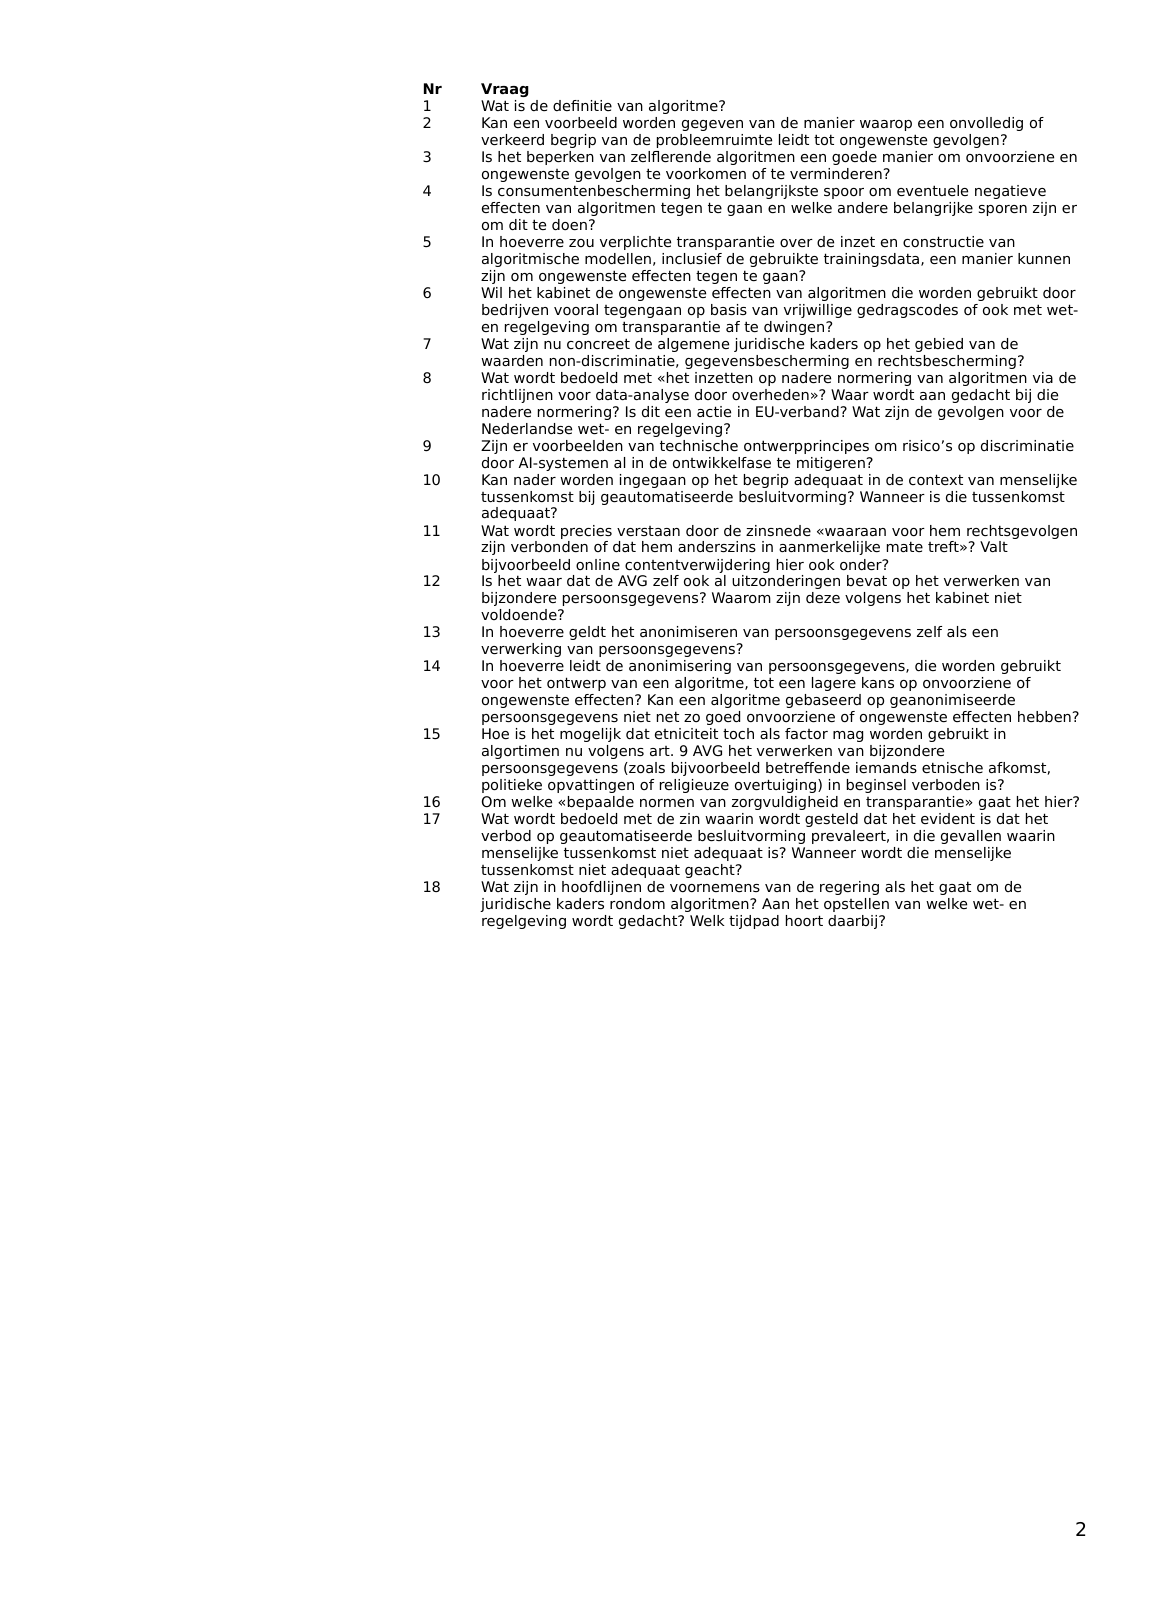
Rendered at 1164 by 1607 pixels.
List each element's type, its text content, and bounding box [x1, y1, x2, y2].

table_cell Wat wordt precies verstaan door de zinsnede «waaraan voor hem rechtsgevolgen zijn verbonden of dat hem anderszins in aanmerkelijke mate treft»? Valt bijvoorbeeld online contentverwijdering hier ook onder? [475, 523, 1087, 573]
table_cell 8 [422, 370, 475, 437]
table_cell 3 [422, 149, 475, 183]
table_header Vraag [475, 81, 1087, 98]
table_cell Wat zijn in hoofdlijnen de voornemens van de regering als het gaat om de juridische kaders rondom algoritmen? Aan het opstellen van welke wet- en regelgeving wordt gedacht? Welk tijdpad hoort daarbij? [475, 879, 1087, 930]
table_cell Is consumentenbescherming het belangrijkste spoor om eventuele negatieve effecten van algoritmen tegen te gaan en welke andere belangrijke sporen zijn er om dit te doen? [475, 183, 1087, 234]
table_cell 14 [422, 658, 475, 726]
table_cell Zijn er voorbeelden van technische ontwerpprincipes om risico’s op discriminatie door AI-systemen al in de ontwikkelfase te mitigeren? [475, 438, 1087, 471]
table_cell 17 [422, 811, 475, 879]
table_cell 5 [422, 234, 475, 285]
table_cell Wat wordt bedoeld met de zin waarin wordt gesteld dat het evident is dat het verbod op geautomatiseerde besluitvorming prevaleert, in die gevallen waarin menselijke tussenkomst niet adequaat is? Wanneer wordt die menselijke tussenkomst niet adequaat geacht? [475, 811, 1087, 879]
table_cell 12 [422, 573, 475, 624]
table_cell Om welke «bepaalde normen van zorgvuldigheid en transparantie» gaat het hier? [475, 794, 1087, 811]
table_cell 13 [422, 624, 475, 658]
table_cell 9 [422, 438, 475, 471]
table_cell Kan nader worden ingegaan op het begrip adequaat in de context van menselijke tussenkomst bij geautomatiseerde besluitvorming? Wanneer is die tussenkomst adequaat? [475, 471, 1087, 522]
table_cell 1 [422, 98, 475, 115]
table_cell In hoeverre geldt het anonimiseren van persoonsgegevens zelf als een verwerking van persoonsgegevens? [475, 624, 1087, 658]
table_cell 7 [422, 336, 475, 369]
table_cell 16 [422, 794, 475, 811]
table_cell 11 [422, 523, 475, 573]
table_cell 4 [422, 183, 475, 234]
table_cell 18 [422, 879, 475, 930]
table_cell Hoe is het mogelijk dat etniciteit toch als factor mag worden gebruikt in algortimen nu volgens art. 9 AVG het verwerken van bijzondere persoonsgegevens (zoals bijvoorbeeld betreffende iemands etnische afkomst, politieke opvattingen of religieuze overtuiging) in beginsel verboden is? [475, 726, 1087, 794]
table_cell Wat is de definitie van algoritme? [475, 98, 1087, 115]
table_cell Kan een voorbeeld worden gegeven van de manier waarop een onvolledig of verkeerd begrip van de probleemruimte leidt tot ongewenste gevolgen? [475, 115, 1087, 149]
table_cell Wat zijn nu concreet de algemene juridische kaders op het gebied van de waarden non-discriminatie, gegevensbescherming en rechtsbescherming? [475, 336, 1087, 369]
table_header Nr [422, 81, 475, 98]
table_cell In hoeverre zou verplichte transparantie over de inzet en constructie van algoritmische modellen, inclusief de gebruikte trainingsdata, een manier kunnen zijn om ongewenste effecten tegen te gaan? [475, 234, 1087, 285]
table_cell Is het beperken van zelflerende algoritmen een goede manier om onvoorziene en ongewenste gevolgen te voorkomen of te verminderen? [475, 149, 1087, 183]
table_cell 15 [422, 726, 475, 794]
table_cell Wat wordt bedoeld met «het inzetten op nadere normering van algoritmen via de richtlijnen voor data-analyse door overheden»? Waar wordt aan gedacht bij die nadere normering? Is dit een actie in EU-verband? Wat zijn de gevolgen voor de Nederlandse wet- en regelgeving? [475, 370, 1087, 437]
table_cell In hoeverre leidt de anonimisering van persoonsgegevens, die worden gebruikt voor het ontwerp van een algoritme, tot een lagere kans op onvoorziene of ongewenste effecten? Kan een algoritme gebaseerd op geanonimiseerde persoonsgegevens niet net zo goed onvoorziene of ongewenste effecten hebben? [475, 658, 1087, 726]
table_cell 10 [422, 471, 475, 522]
table_cell Wil het kabinet de ongewenste effecten van algoritmen die worden gebruikt door bedrijven vooral tegengaan op basis van vrijwillige gedragscodes of ook met wet- en regelgeving om transparantie af te dwingen? [475, 285, 1087, 336]
table_cell 2 [422, 115, 475, 149]
table_cell Is het waar dat de AVG zelf ook al uitzonderingen bevat op het verwerken van bijzondere persoonsgegevens? Waarom zijn deze volgens het kabinet niet voldoende? [475, 573, 1087, 624]
table_cell 6 [422, 285, 475, 336]
